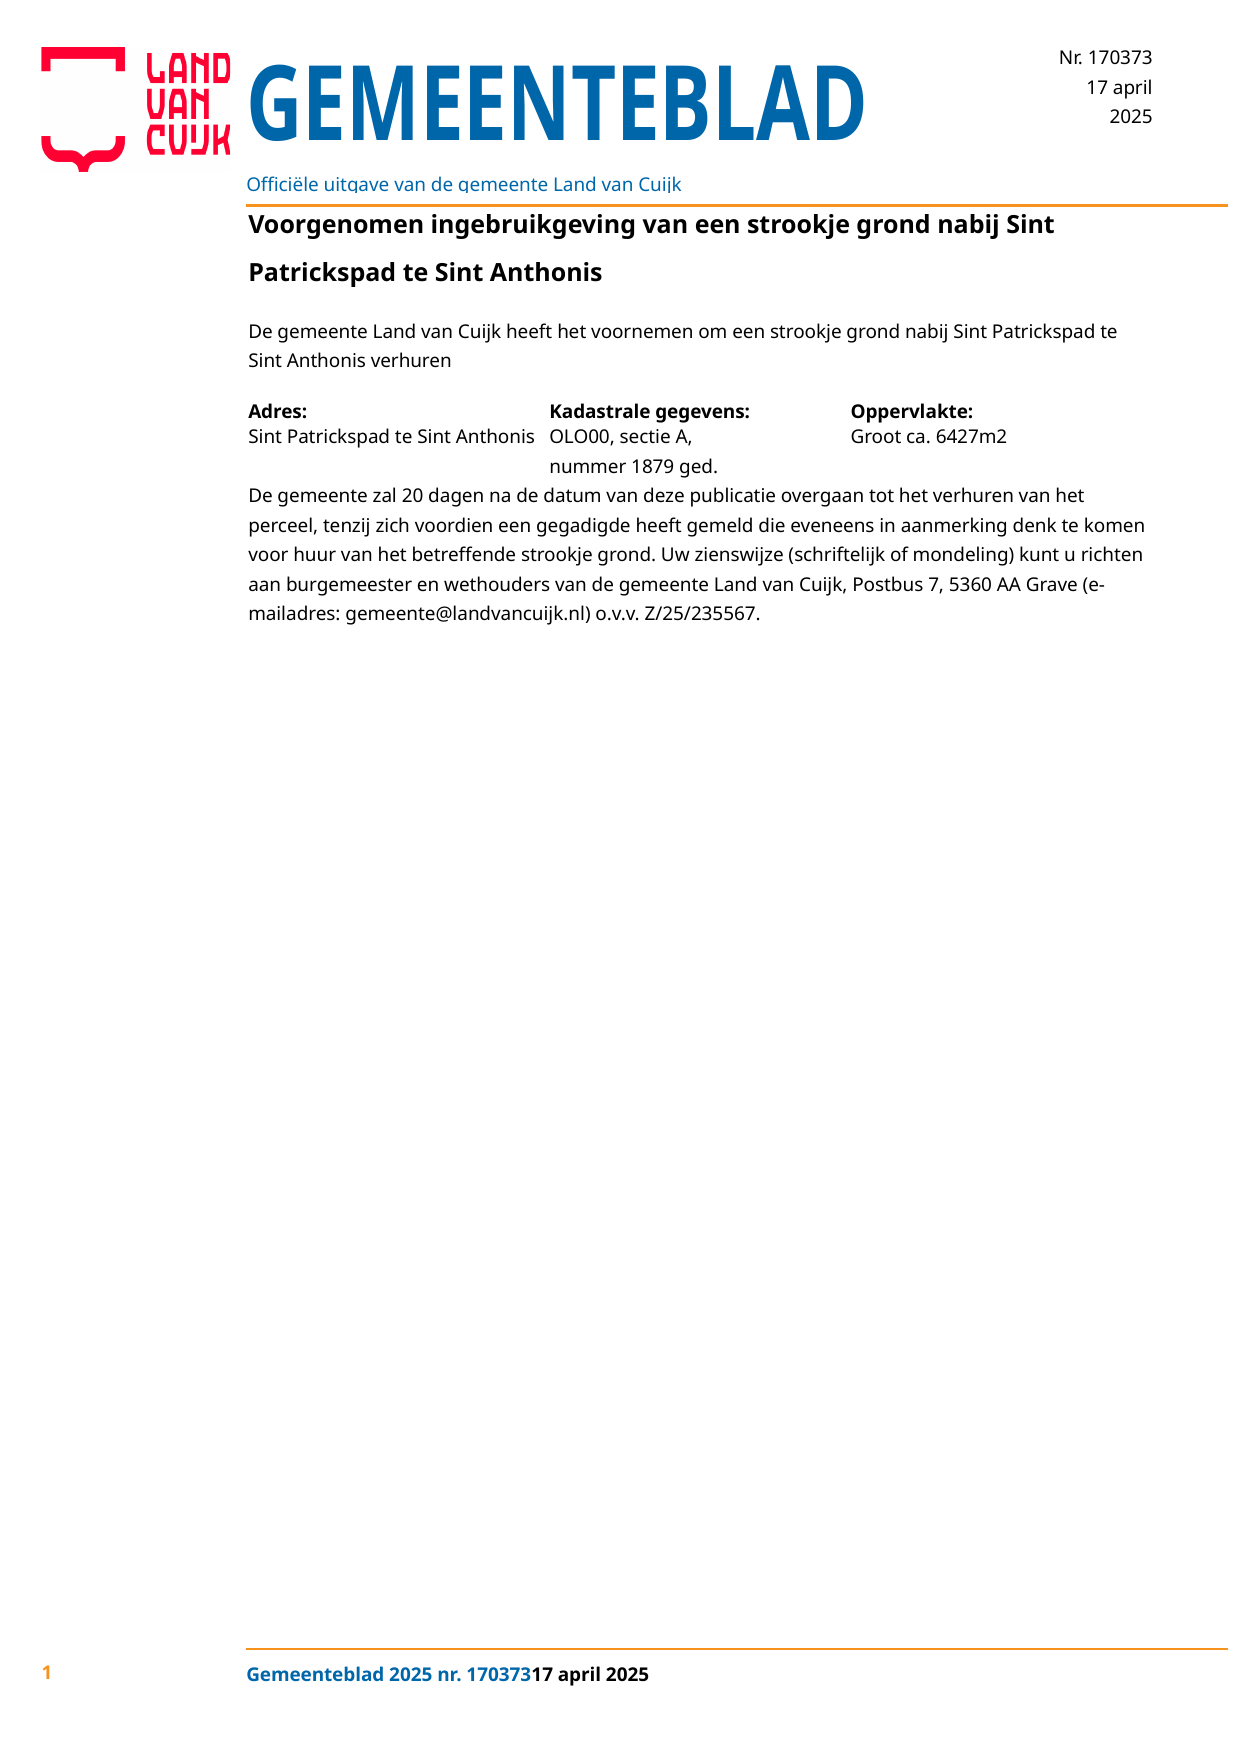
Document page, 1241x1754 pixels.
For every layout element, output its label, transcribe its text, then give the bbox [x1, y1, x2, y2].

picture [41, 47, 231, 172]
text De gemeente Land van Cuijk heeft het voornemen om een strookje grond nabij Sint Patrickspad te Sint Anthonis verhuren [248, 318, 1152, 373]
table_cell Sint Patrickspad te Sint Anthonis [248, 424, 549, 479]
text Voorgenomen ingebruikgeving van een strookje grond nabij Sint Patrickspad te Sint Anthonis [248, 207, 1152, 288]
table_cell Groot ca. 6427m2 [850, 424, 1152, 479]
table_header Kadastrale gegevens: [549, 398, 850, 424]
table_cell OLO00, sectie A, nummer 1879 ged. [549, 424, 850, 479]
table_header Oppervlakte: [850, 398, 1152, 424]
table_header Adres: [248, 398, 549, 424]
text De gemeente zal 20 dagen na de datum van deze publicatie overgaan tot het verhuren van het perceel, tenzij zich voordien een gegadigde heeft gemeld die eveneens in aanmerking denk te komen voor huur van het betreffende strookje grond. Uw zienswijze (schriftelijk of mondeling) kunt u richten aan burgemeester en wethouders van de gemeente Land van Cuijk, Postbus 7, 5360 AA Grave (e-mailadres: gemeente@landvancuijk.nl) o.v.v. Z/25/235567. [248, 482, 1152, 626]
